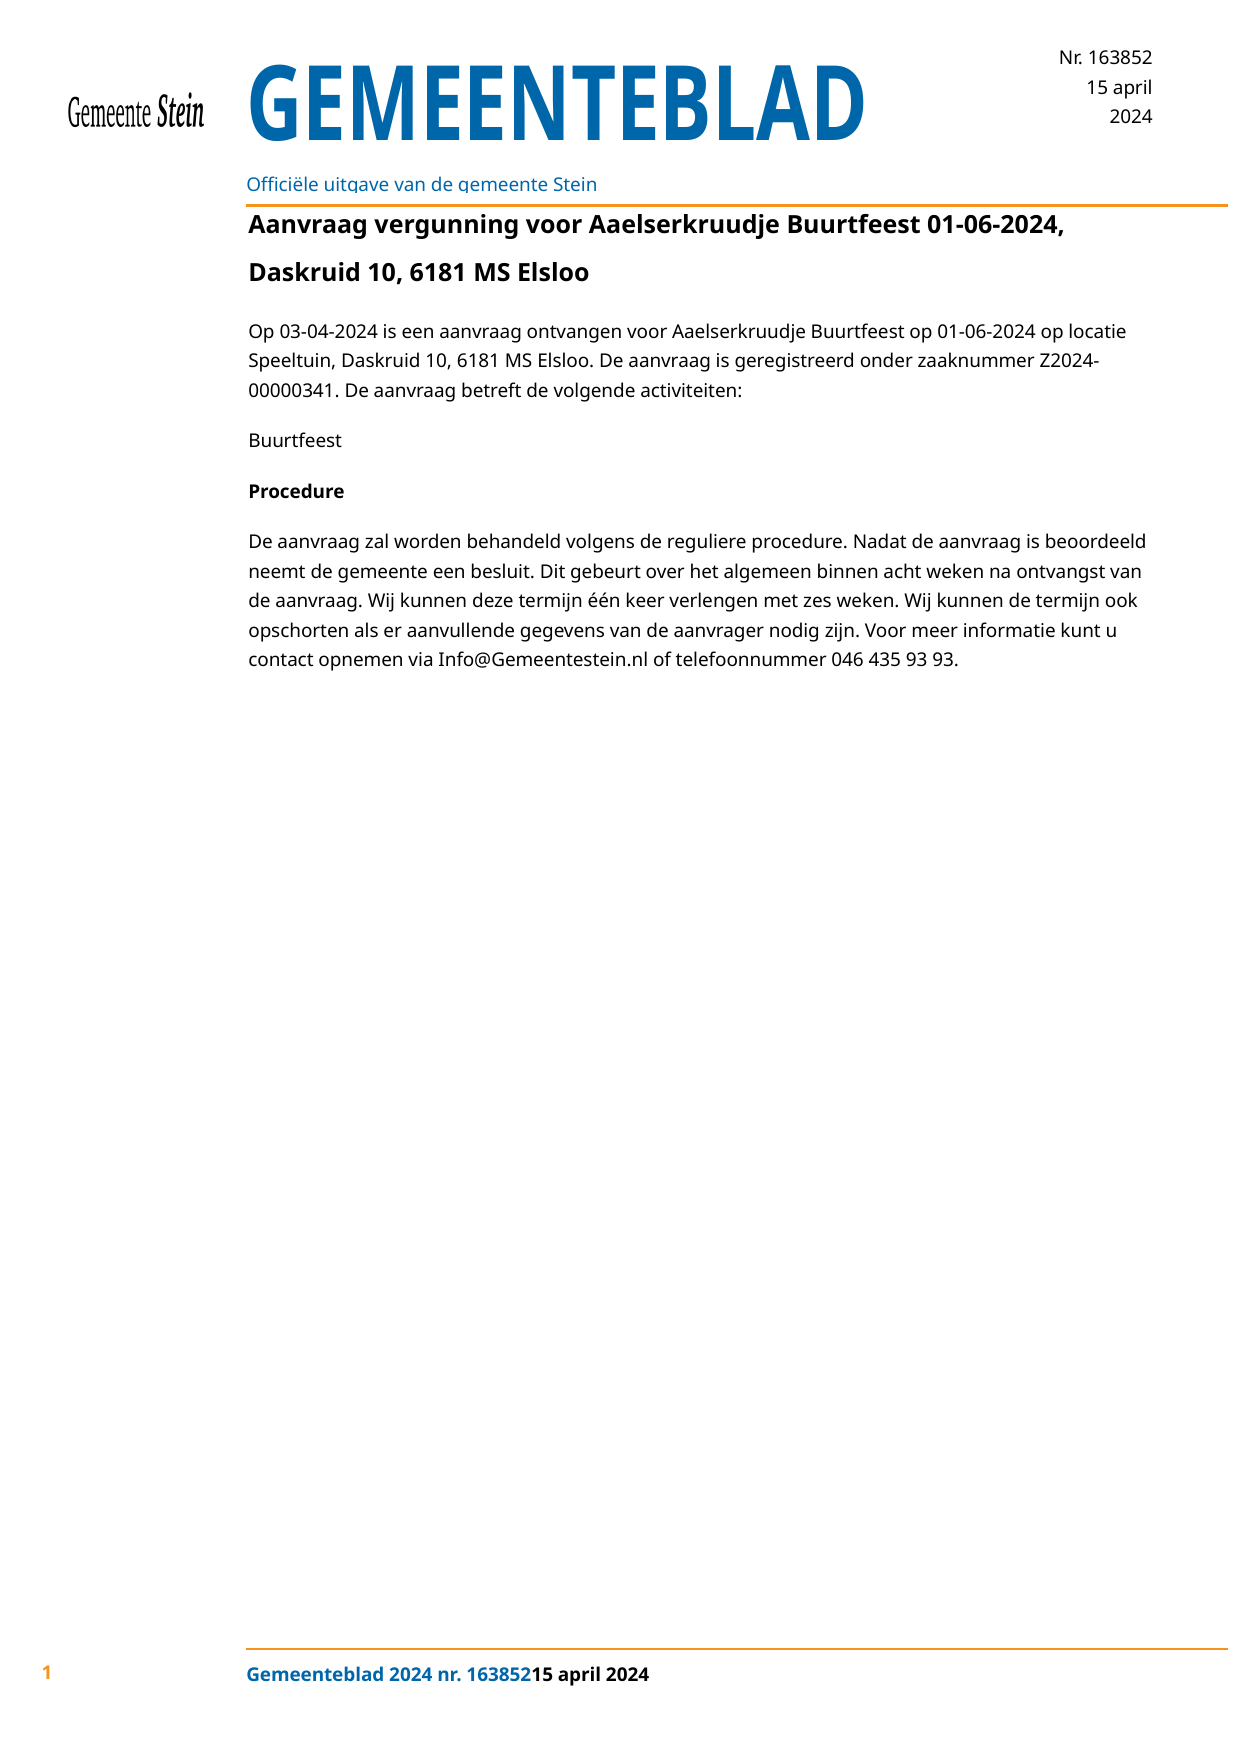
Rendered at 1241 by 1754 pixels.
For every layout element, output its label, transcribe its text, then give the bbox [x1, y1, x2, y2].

text Buurtfeest [248, 427, 1152, 453]
picture [41, 47, 231, 172]
text Aanvraag vergunning voor Aaelserkruudje Buurtfeest 01-06-2024, Daskruid 10, 6181 MS Elsloo [248, 207, 1152, 288]
text Op 03-04-2024 is een aanvraag ontvangen voor Aaelserkruudje Buurtfeest op 01-06-2024 op locatie Speeltuin, Daskruid 10, 6181 MS Elsloo. De aanvraag is geregistreerd onder zaaknummer Z2024-00000341. De aanvraag betreft de volgende activiteiten: [248, 318, 1152, 403]
text De aanvraag zal worden behandeld volgens de reguliere procedure. Nadat de aanvraag is beoordeeld neemt de gemeente een besluit. Dit gebeurt over het algemeen binnen acht weken na ontvangst van de aanvraag. Wij kunnen deze termijn één keer verlengen met zes weken. Wij kunnen de termijn ook opschorten als er aanvullende gegevens van de aanvrager nodig zijn. Voor meer informatie kunt u contact opnemen via Info@Gemeentestein.nl of telefoonnummer 046 435 93 93. [248, 528, 1152, 672]
text Procedure [248, 478, 1152, 504]
